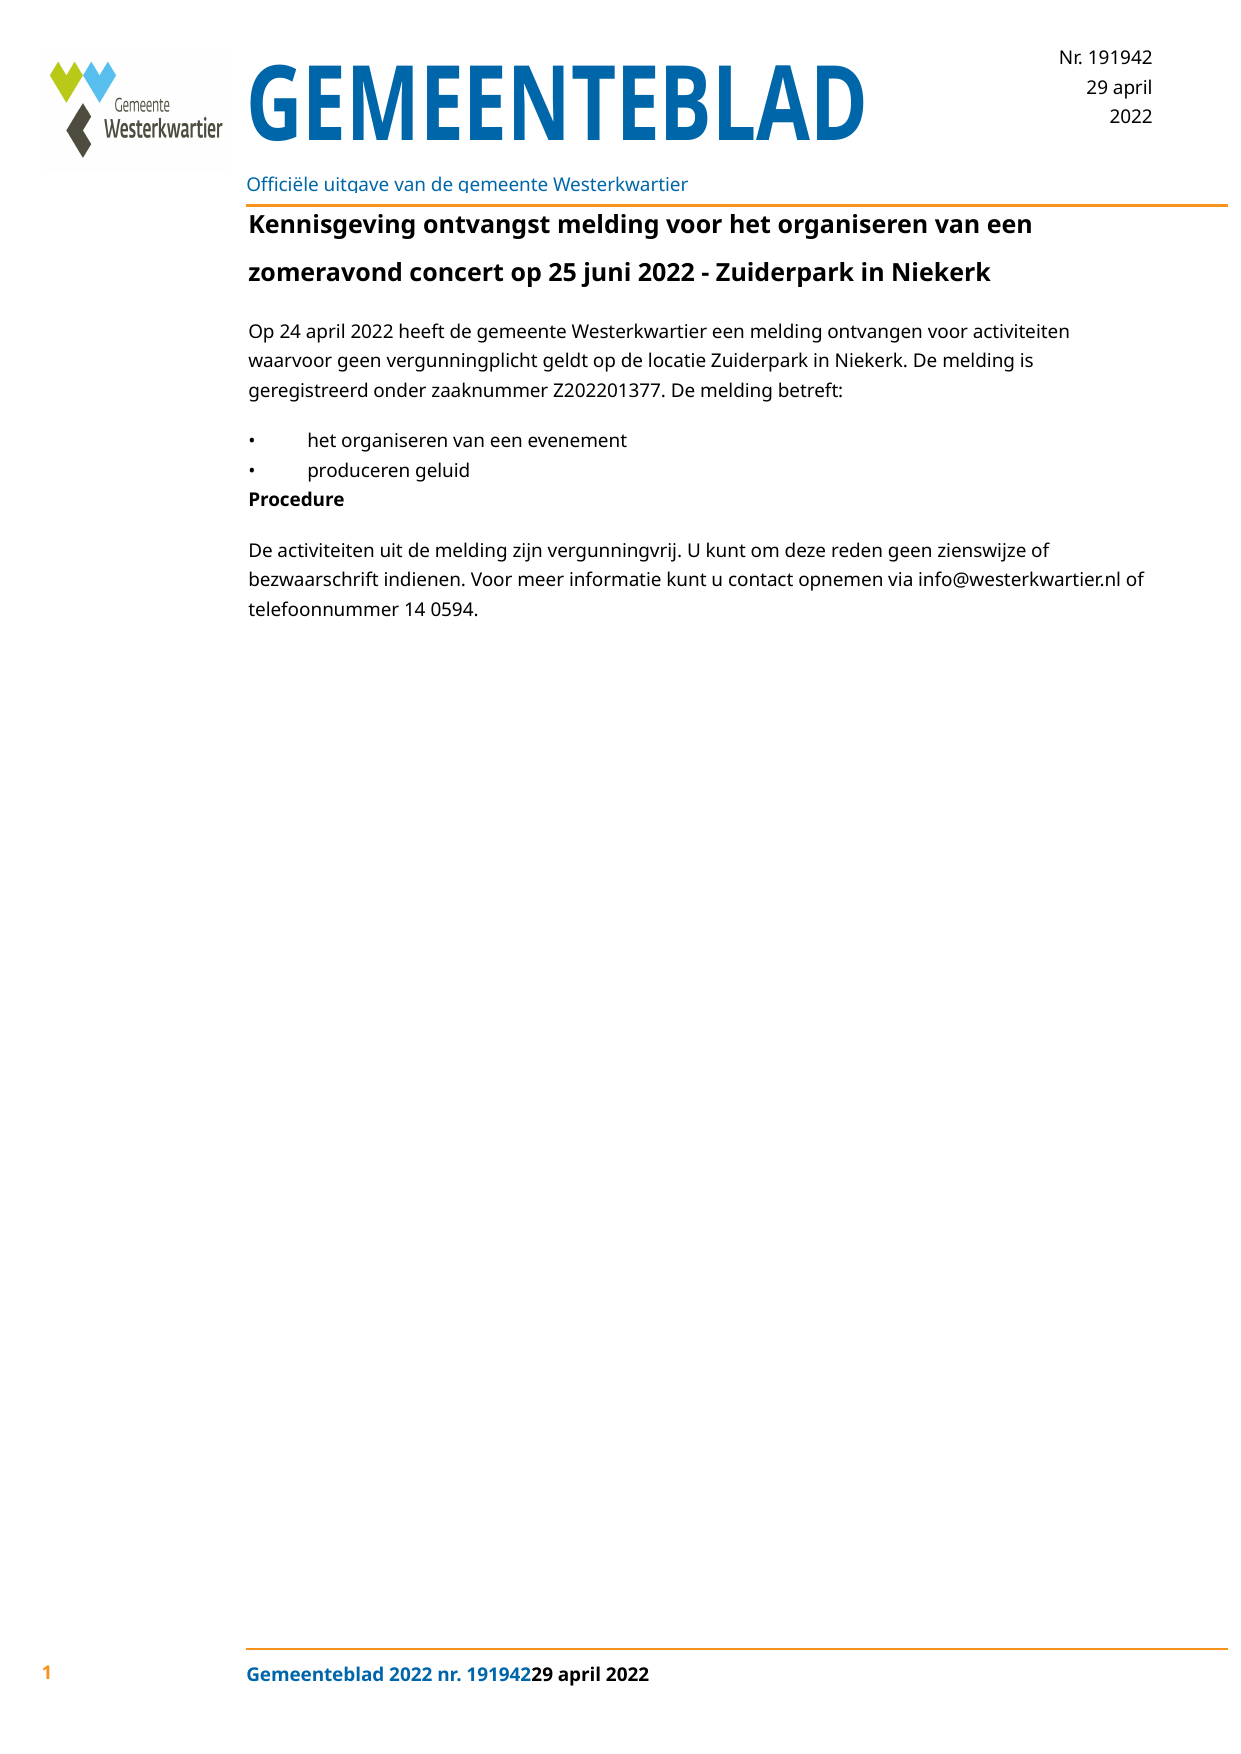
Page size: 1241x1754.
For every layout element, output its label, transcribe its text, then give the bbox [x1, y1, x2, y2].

list produceren geluid [248, 457, 1152, 483]
text Procedure [248, 487, 1152, 512]
text Op 24 april 2022 heeft de gemeente Westerkwartier een melding ontvangen voor activiteiten waarvoor geen vergunningplicht geldt op de locatie Zuiderpark in Niekerk. De melding is geregistreerd onder zaaknummer Z202201377. De melding betreft: [248, 318, 1152, 403]
text Kennisgeving ontvangst melding voor het organiseren van een zomeravond concert op 25 juni 2022 - Zuiderpark in Niekerk [248, 207, 1152, 288]
list het organiseren van een evenement [248, 427, 1152, 453]
text De activiteiten uit de melding zijn vergunningvrij. U kunt om deze reden geen zienswijze of bezwaarschrift indienen. Voor meer informatie kunt u contact opnemen via info@westerkwartier.nl of telefoonnummer 14 0594. [248, 537, 1152, 622]
picture [41, 47, 231, 172]
